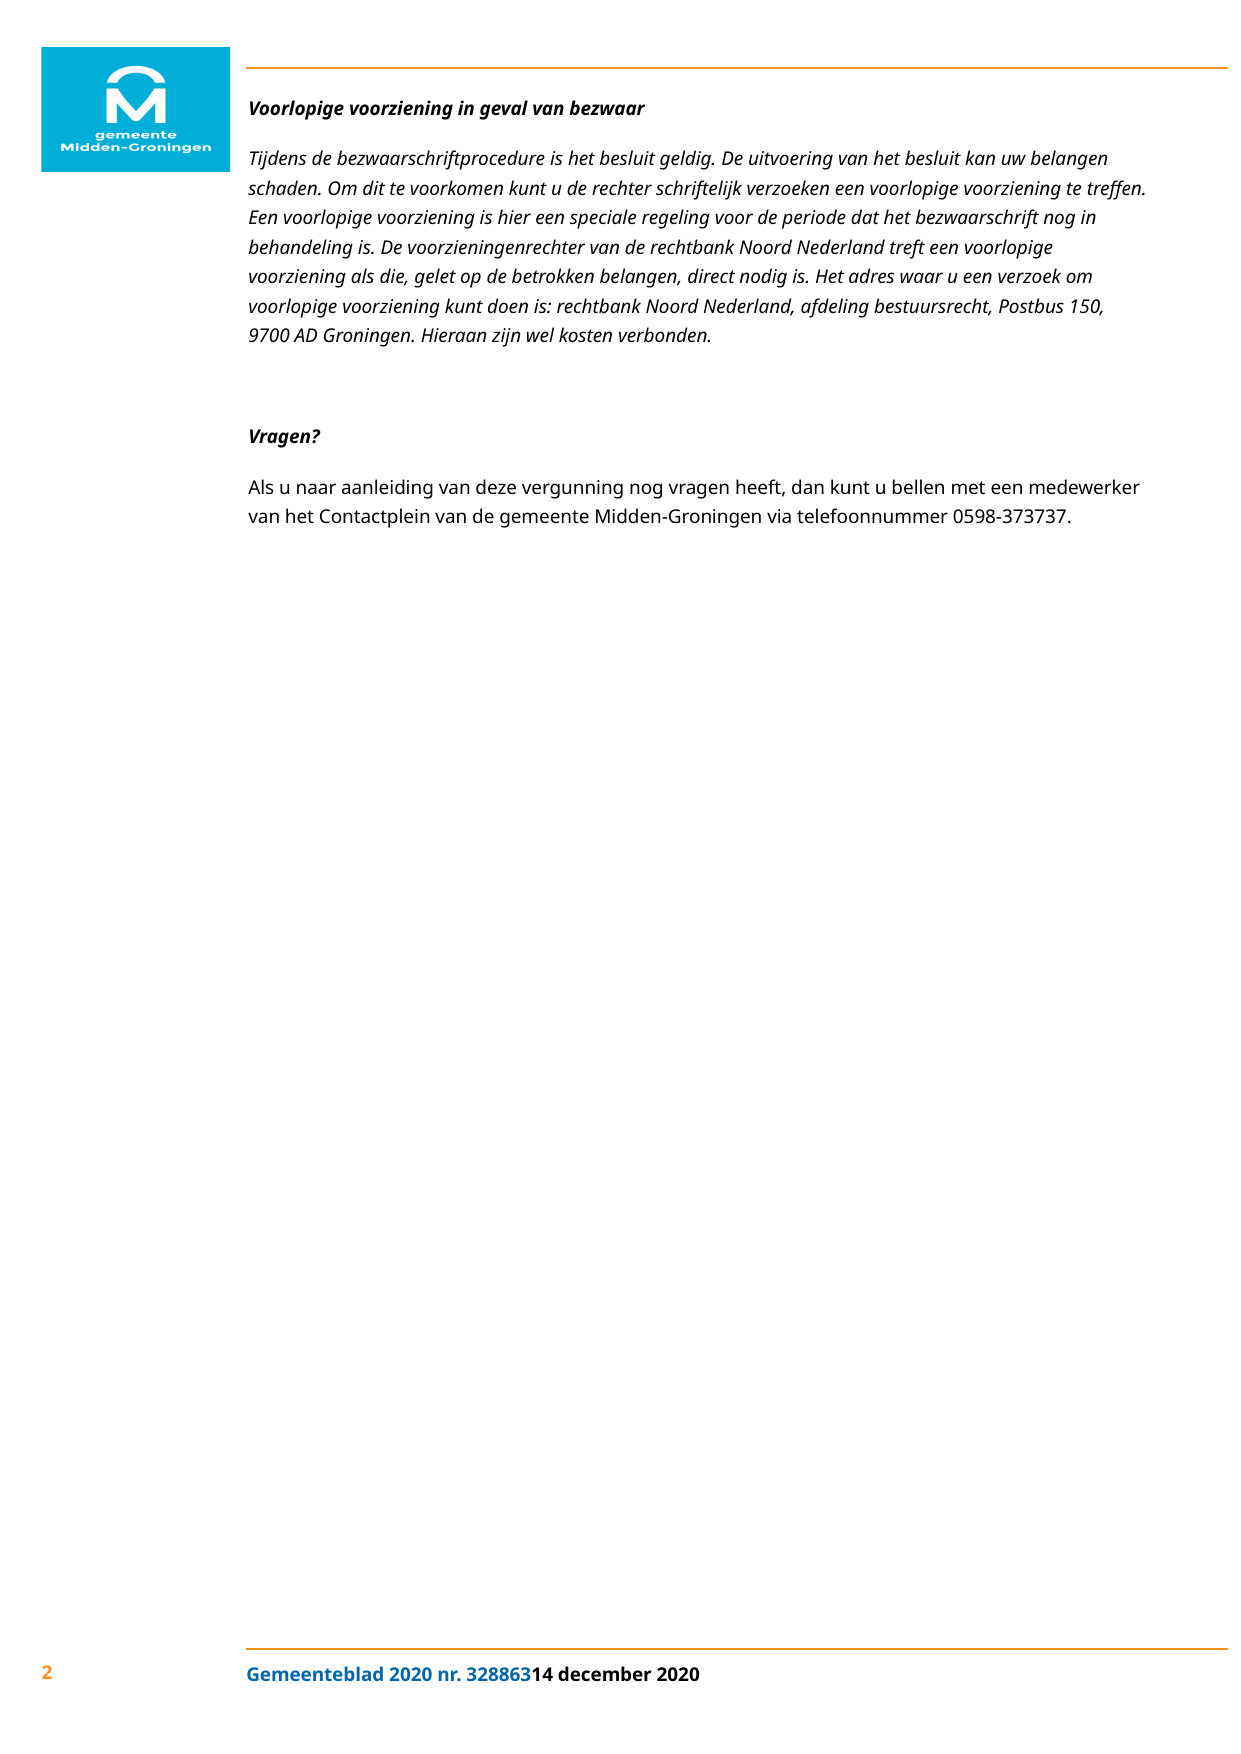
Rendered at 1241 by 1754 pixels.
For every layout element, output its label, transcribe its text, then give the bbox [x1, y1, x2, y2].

text Vragen? [248, 423, 1152, 449]
text Als u naar aanleiding van deze vergunning nog vragen heeft, dan kunt u bellen met een medewerker van het Contactplein van de gemeente Midden-Groningen via telefoonnummer 0598-373737. [248, 474, 1152, 529]
picture [108, 66, 164, 82]
text Tijdens de bezwaarschriftprocedure is het besluit geldig. De uitvoering van het besluit kan uw belangen schaden. Om dit te voorkomen kunt u de rechter schriftelijk verzoeken een voorlopige voorziening te treffen. Een voorlopige voorziening is hier een speciale regeling voor de periode dat het bezwaarschrift nog in behandeling is. De voorzieningenrechter van de rechtbank Noord Nederland treft een voorlopige voorziening als die, gelet op de betrokken belangen, direct nodig is. Het adres waar u een verzoek om voorlopige voorziening kunt doen is: rechtbank Noord Nederland, afdeling bestuursrecht, Postbus 150, 9700 AD Groningen. Hieraan zijn wel kosten verbonden. [248, 145, 1152, 348]
picture [184, 146, 190, 153]
text Voorlopige voorziening in geval van bezwaar [248, 95, 1152, 121]
picture [107, 89, 165, 122]
